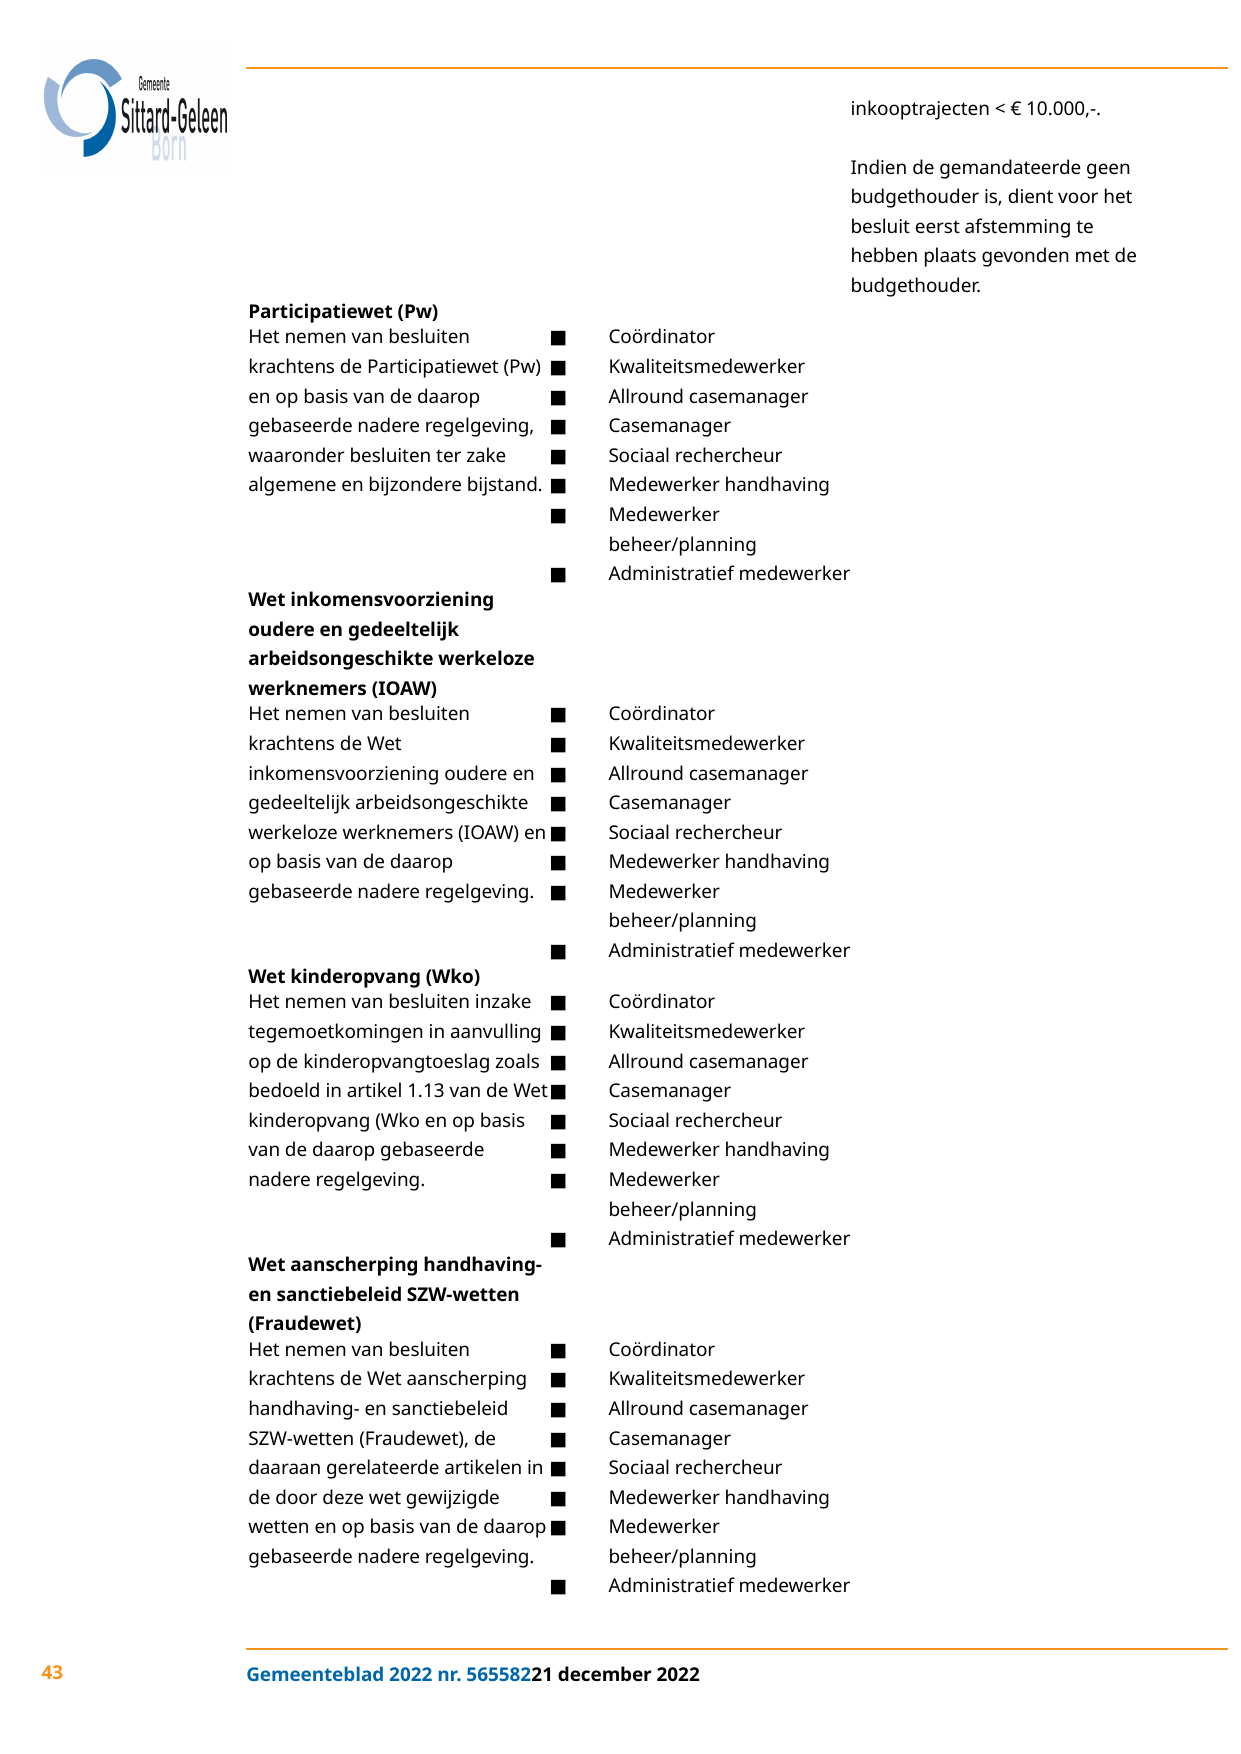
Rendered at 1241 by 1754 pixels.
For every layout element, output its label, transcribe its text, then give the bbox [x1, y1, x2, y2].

table_cell Wet kinderopvang (Wko) [248, 963, 549, 989]
table_cell [549, 1251, 850, 1336]
table_cell Wet aanscherping handhaving- en sanctiebeleid SZW-wetten (Fraudewet) [248, 1251, 549, 1336]
table_cell Het nemen van besluiten krachtens de Wet inkomensvoorziening oudere en gedeeltelijk arbeidsongeschikte werkeloze werknemers (IOAW) en op basis van de daarop gebaseerde nadere regelgeving. [248, 701, 549, 963]
table_cell Participatiewet (Pw) [248, 298, 549, 324]
table_cell Coördinator Kwaliteitsmedewerker Allround casemanager Casemanager Sociaal rechercheur Medewerker handhaving Medewerker beheer/planning Administratief medewerker [549, 701, 850, 963]
table_cell [549, 586, 850, 701]
table_cell [850, 989, 1152, 1251]
table_cell [549, 298, 850, 324]
table_cell [850, 324, 1152, 586]
table_cell [850, 1336, 1152, 1598]
table_cell Het nemen van besluiten krachtens de Wet aanscherping handhaving- en sanctiebeleid SZW-wetten (Fraudewet), de daaraan gerelateerde artikelen in de door deze wet gewijzigde wetten en op basis van de daarop gebaseerde nadere regelgeving. [248, 1336, 549, 1598]
table_cell Het nemen van besluiten inzake tegemoetkomingen in aanvulling op de kinderopvangtoeslag zoals bedoeld in artikel 1.13 van de Wet kinderopvang (Wko en op basis van de daarop gebaseerde nadere regelgeving. [248, 989, 549, 1251]
table_cell Het nemen van besluiten krachtens de Participatiewet (Pw) en op basis van de daarop gebaseerde nadere regelgeving, waaronder besluiten ter zake algemene en bijzondere bijstand. [248, 324, 549, 586]
table_cell [248, 95, 549, 298]
table_cell [850, 586, 1152, 701]
table_cell [549, 963, 850, 989]
table_cell Coördinator Kwaliteitsmedewerker Allround casemanager Casemanager Sociaal rechercheur Medewerker handhaving Medewerker beheer/planning Administratief medewerker [549, 1336, 850, 1598]
picture [41, 47, 231, 172]
table_cell Coördinator Kwaliteitsmedewerker Allround casemanager Casemanager Sociaal rechercheur Medewerker handhaving Medewerker beheer/planning Administratief medewerker [549, 989, 850, 1251]
table_cell [850, 701, 1152, 963]
table_cell [850, 1251, 1152, 1336]
table_cell [549, 95, 850, 298]
table_cell Wet inkomensvoorziening oudere en gedeeltelijk arbeidsongeschikte werkeloze werknemers (IOAW) [248, 586, 549, 701]
table_cell Coördinator Kwaliteitsmedewerker Allround casemanager Casemanager Sociaal rechercheur Medewerker handhaving Medewerker beheer/planning Administratief medewerker [549, 324, 850, 586]
table_cell [850, 298, 1152, 324]
table_cell inkooptrajecten < € 10.000,-. Indien de gemandateerde geen budgethouder is, dient voor het besluit eerst afstemming te hebben plaats gevonden met de budgethouder. [850, 95, 1152, 298]
table_cell [850, 963, 1152, 989]
